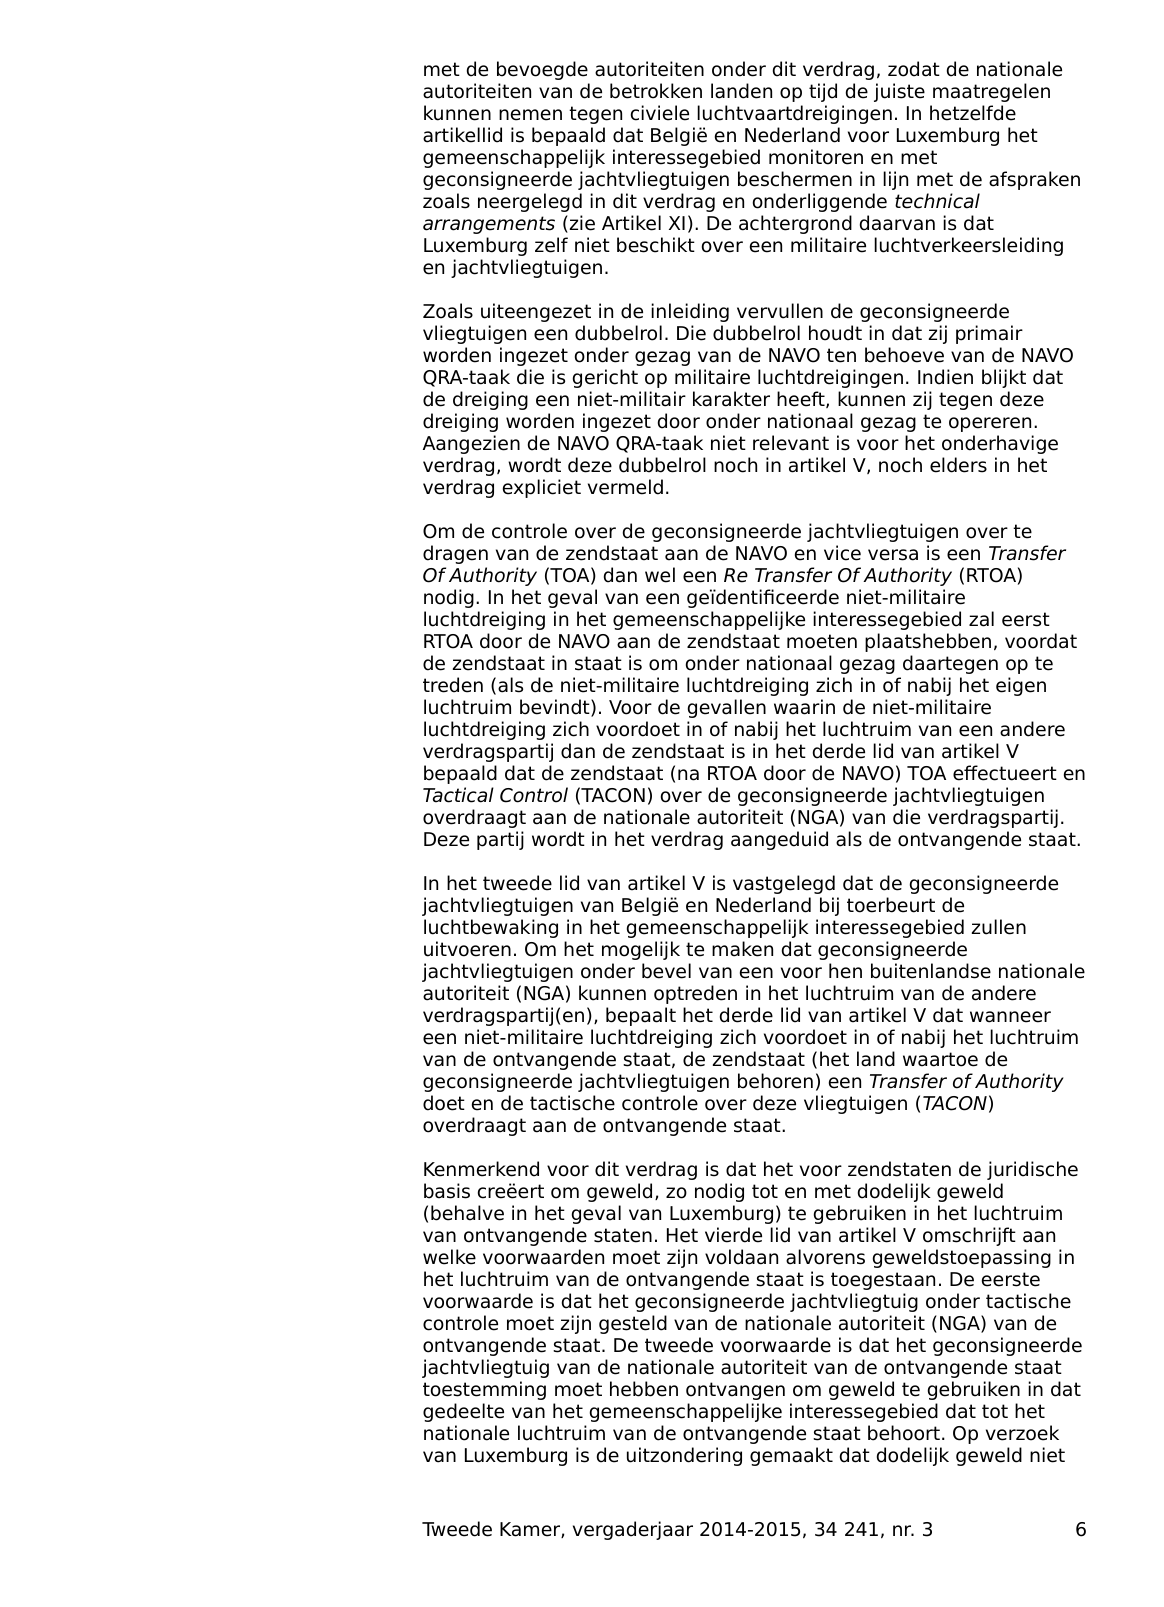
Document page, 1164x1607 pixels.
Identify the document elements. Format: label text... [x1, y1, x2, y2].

text Om de controle over de geconsigneerde jachtvliegtuigen over te dragen van de zendstaat aan de NAVO en vice versa is een Transfer Of Authority (TOA) dan wel een Re Transfer Of Authority (RTOA) nodig. In het geval van een geïdentificeerde niet-militaire luchtdreiging in het gemeenschappelijke interessegebied zal eerst RTOA door de NAVO aan de zendstaat moeten plaatshebben, voordat de zendstaat in staat is om onder nationaal gezag daartegen op te treden (als de niet-militaire luchtdreiging zich in of nabij het eigen luchtruim bevindt). Voor de gevallen waarin de niet-militaire luchtdreiging zich voordoet in of nabij het luchtruim van een andere verdragspartij dan de zendstaat is in het derde lid van artikel V bepaald dat de zendstaat (na RTOA door de NAVO) TOA effectueert en Tactical Control (TACON) over de geconsigneerde jachtvliegtuigen overdraagt aan de nationale autoriteit (NGA) van die verdragspartij. Deze partij wordt in het verdrag aangeduid als de ontvangende staat. [422, 521, 1087, 851]
text Kenmerkend voor dit verdrag is dat het voor zendstaten de juridische basis creëert om geweld, zo nodig tot en met dodelijk geweld (behalve in het geval van Luxemburg) te gebruiken in het luchtruim van ontvangende staten. Het vierde lid van artikel V omschrijft aan welke voorwaarden moet zijn voldaan alvorens geweldstoepassing in het luchtruim van de ontvangende staat is toegestaan. De eerste voorwaarde is dat het geconsigneerde jachtvliegtuig onder tactische controle moet zijn gesteld van de nationale autoriteit (NGA) van de ontvangende staat. De tweede voorwaarde is dat het geconsigneerde jachtvliegtuig van de nationale autoriteit van de ontvangende staat toestemming moet hebben ontvangen om geweld te gebruiken in dat gedeelte van het gemeenschappelijke interessegebied dat tot het nationale luchtruim van de ontvangende staat behoort. Op verzoek van Luxemburg is de uitzondering gemaakt dat dodelijk geweld niet [422, 1159, 1087, 1467]
text met de bevoegde autoriteiten onder dit verdrag, zodat de nationale autoriteiten van de betrokken landen op tijd de juiste maatregelen kunnen nemen tegen civiele luchtvaartdreigingen. In hetzelfde artikellid is bepaald dat België en Nederland voor Luxemburg het gemeenschappelijk interessegebied monitoren en met geconsigneerde jachtvliegtuigen beschermen in lijn met de afspraken zoals neergelegd in dit verdrag en onderliggende technical arrangements (zie Artikel XI). De achtergrond daarvan is dat Luxemburg zelf niet beschikt over een militaire luchtverkeersleiding en jachtvliegtuigen. [422, 59, 1087, 279]
text In het tweede lid van artikel V is vastgelegd dat de geconsigneerde jachtvliegtuigen van België en Nederland bij toerbeurt de luchtbewaking in het gemeenschappelijk interessegebied zullen uitvoeren. Om het mogelijk te maken dat geconsigneerde jachtvliegtuigen onder bevel van een voor hen buitenlandse nationale autoriteit (NGA) kunnen optreden in het luchtruim van de andere verdragspartij(en), bepaalt het derde lid van artikel V dat wanneer een niet-militaire luchtdreiging zich voordoet in of nabij het luchtruim van de ontvangende staat, de zendstaat (het land waartoe de geconsigneerde jachtvliegtuigen behoren) een Transfer of Authority doet en de tactische controle over deze vliegtuigen (TACON) overdraagt aan de ontvangende staat. [422, 873, 1087, 1137]
text Zoals uiteengezet in de inleiding vervullen de geconsigneerde vliegtuigen een dubbelrol. Die dubbelrol houdt in dat zij primair worden ingezet onder gezag van de NAVO ten behoeve van de NAVO QRA-taak die is gericht op militaire luchtdreigingen. Indien blijkt dat de dreiging een niet-militair karakter heeft, kunnen zij tegen deze dreiging worden ingezet door onder nationaal gezag te opereren. Aangezien de NAVO QRA-taak niet relevant is voor het onderhavige verdrag, wordt deze dubbelrol noch in artikel V, noch elders in het verdrag expliciet vermeld. [422, 301, 1087, 499]
